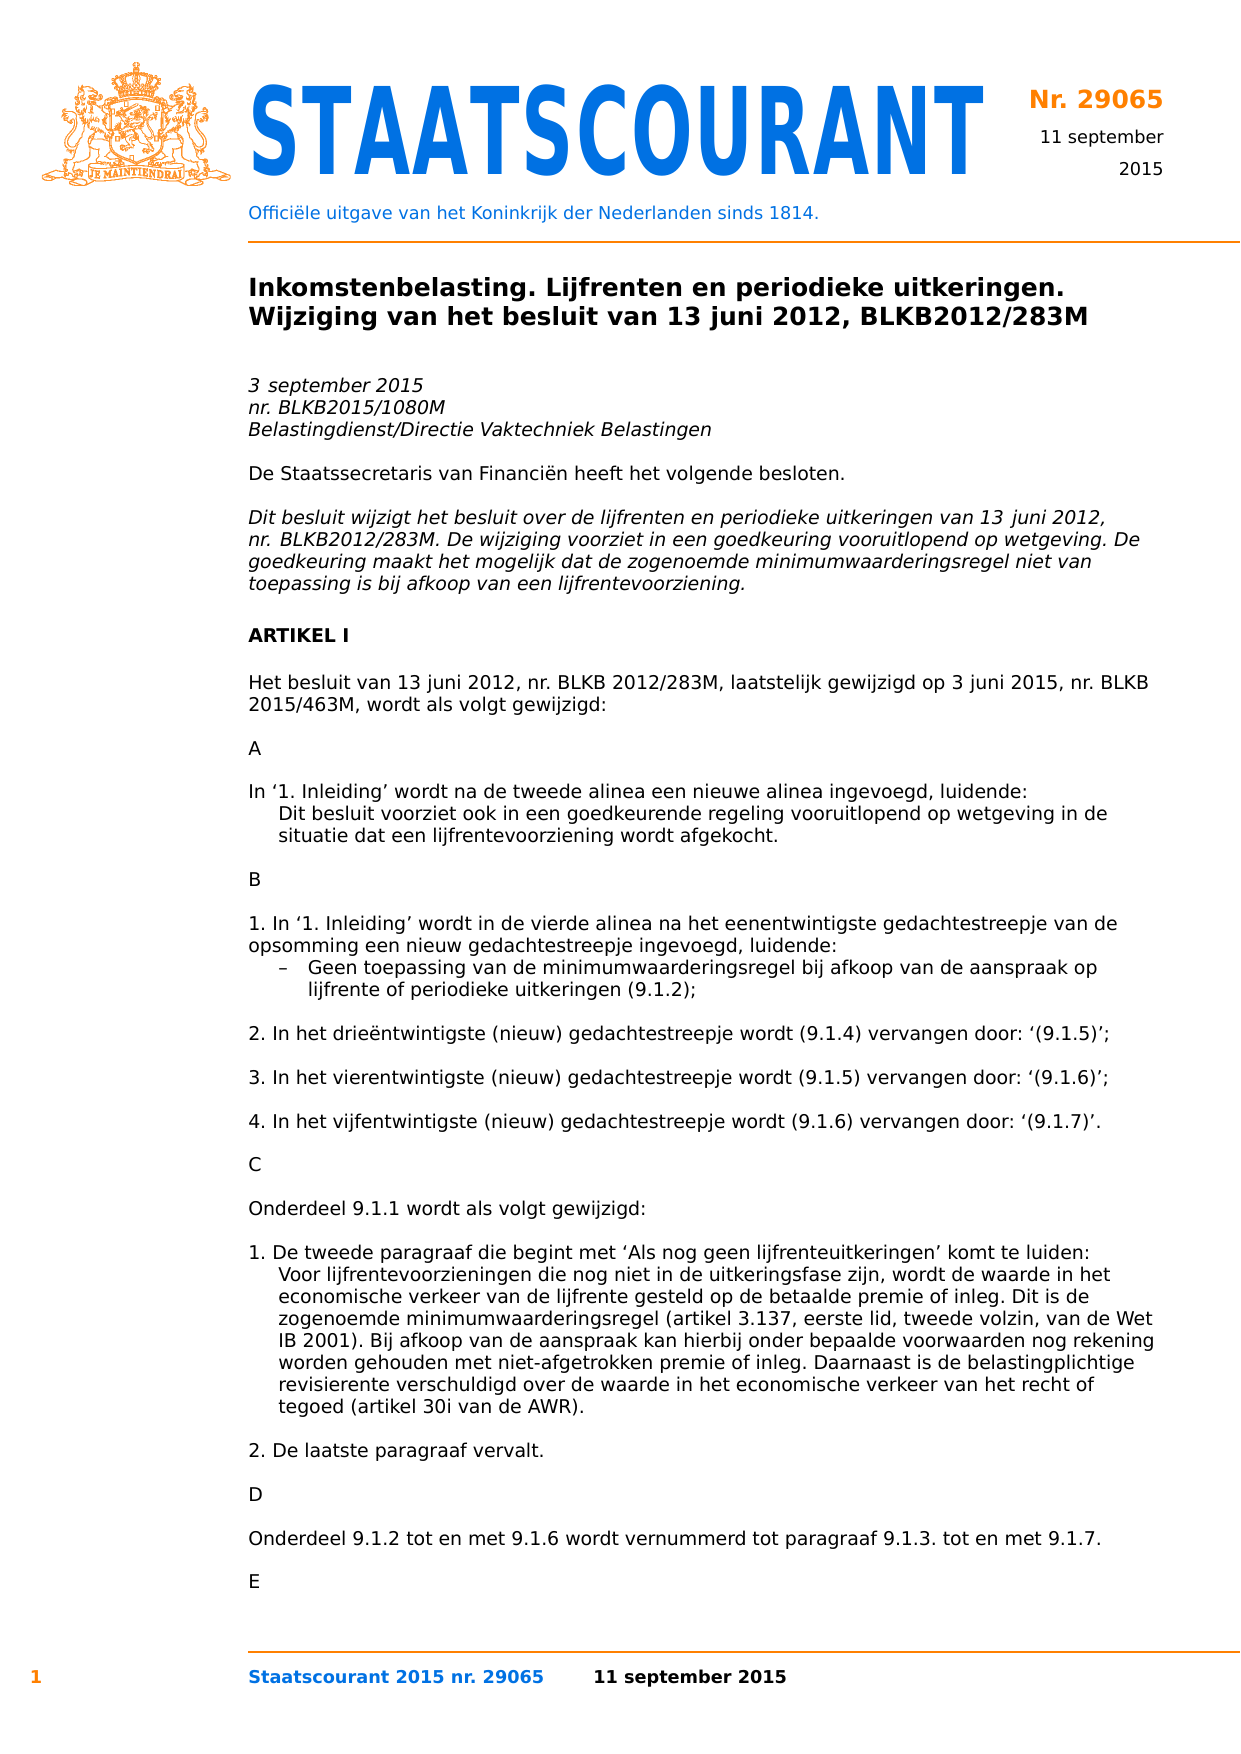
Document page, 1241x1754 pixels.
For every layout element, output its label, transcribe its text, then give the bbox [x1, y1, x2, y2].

text C [248, 1154, 1163, 1176]
text In ‘1. Inleiding’ wordt na de tweede alinea een nieuwe alinea ingevoegd, luidende: [248, 781, 1163, 803]
table_header Nr. 29065 [998, 62, 1240, 121]
table_cell Officiële uitgave van het Koninkrijk der Nederlanden sinds 1814. [248, 203, 1240, 241]
text – Geen toepassing van de minimumwaarderingsregel bij afkoop van de aanspraak op lijfrente of periodieke uitkeringen (9.1.2); [278, 957, 1163, 1001]
text De Staatssecretaris van Financiën heeft het volgende besloten. [248, 463, 1163, 485]
table_cell 11 september [998, 121, 1240, 153]
text 3 september 2015 [248, 375, 1163, 397]
text 2. In het drieëntwintigste (nieuw) gedachtestreepje wordt (9.1.4) vervangen door: ‘(9.1.5)’; [248, 1023, 1163, 1045]
text nr. BLKB2015/1080M [248, 397, 1163, 419]
text Belastingdienst/Directie Vaktechniek Belastingen [248, 419, 1163, 441]
text D [248, 1484, 1163, 1506]
text 2. De laatste paragraaf vervalt. [248, 1440, 1163, 1462]
table_header STAATSCOURANT [248, 62, 998, 203]
text E [248, 1571, 1163, 1593]
text 1. De tweede paragraaf die begint met ‘Als nog geen lijfrenteuitkeringen’ komt te luiden: [248, 1242, 1163, 1264]
table_cell 2015 [998, 153, 1240, 203]
text A [248, 737, 1163, 759]
text Voor lijfrentevoorzieningen die nog niet in de uitkeringsfase zijn, wordt de waarde in het economische verkeer van de lijfrente gesteld op de betaalde premie of inleg. Dit is de zogenoemde minimumwaarderingsregel (artikel 3.137, eerste lid, tweede volzin, van de Wet IB 2001). Bij afkoop van de aanspraak kan hierbij onder bepaalde voorwaarden nog rekening worden gehouden met niet-afgetrokken premie of inleg. Daarnaast is de belastingplichtige revisierente verschuldigd over de waarde in het economische verkeer van het recht of tegoed (artikel 30i van de AWR). [278, 1264, 1163, 1418]
text Dit besluit voorziet ook in een goedkeurende regeling vooruitlopend op wetgeving in de situatie dat een lijfrentevoorziening wordt afgekocht. [278, 803, 1163, 847]
picture [41, 62, 231, 186]
text 3. In het vierentwintigste (nieuw) gedachtestreepje wordt (9.1.5) vervangen door: ‘(9.1.6)’; [248, 1067, 1163, 1089]
table_header [25, 62, 248, 241]
subtitle ARTIKEL I [248, 625, 1163, 647]
text B [248, 869, 1163, 891]
text Het besluit van 13 juni 2012, nr. BLKB 2012/283M, laatstelijk gewijzigd op 3 juni 2015, nr. BLKB 2015/463M, wordt als volgt gewijzigd: [248, 672, 1163, 716]
text Onderdeel 9.1.1 wordt als volgt gewijzigd: [248, 1198, 1163, 1220]
subtitle Inkomstenbelasting. Lijfrenten en periodieke uitkeringen. Wijziging van het besluit van 13 juni 2012, BLKB2012/283M [248, 273, 1163, 331]
text Onderdeel 9.1.2 tot en met 9.1.6 wordt vernummerd tot paragraaf 9.1.3. tot en met 9.1.7. [248, 1527, 1163, 1549]
text Dit besluit wijzigt het besluit over de lijfrenten en periodieke uitkeringen van 13 juni 2012, nr. BLKB2012/283M. De wijziging voorziet in een goedkeuring vooruitlopend op wetgeving. De goedkeuring maakt het mogelijk dat de zogenoemde minimumwaarderingsregel niet van toepassing is bij afkoop van een lijfrentevoorziening. [248, 507, 1163, 595]
text 1. In ‘1. Inleiding’ wordt in de vierde alinea na het eenentwintigste gedachtestreepje van de opsomming een nieuw gedachtestreepje ingevoegd, luidende: [248, 913, 1163, 957]
text 4. In het vijfentwintigste (nieuw) gedachtestreepje wordt (9.1.6) vervangen door: ‘(9.1.7)’. [248, 1111, 1163, 1132]
